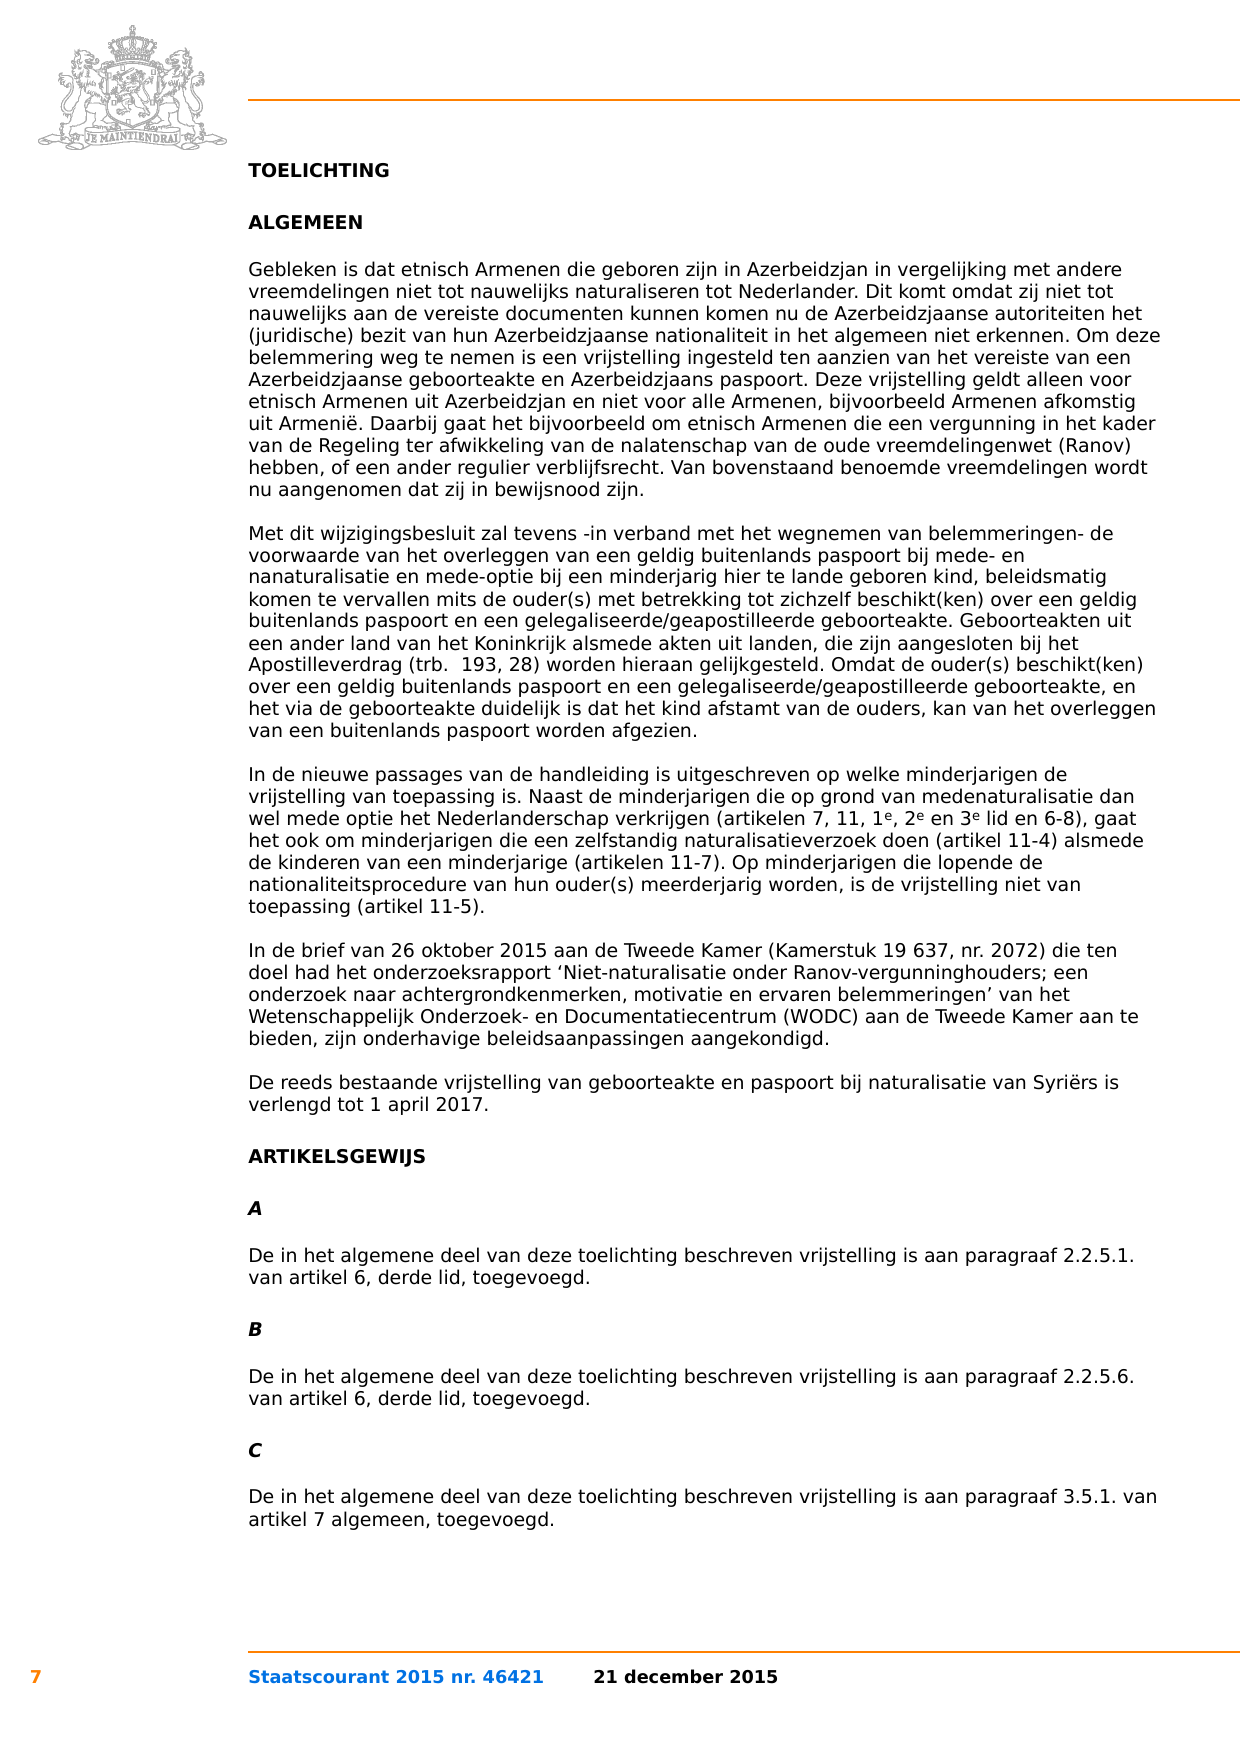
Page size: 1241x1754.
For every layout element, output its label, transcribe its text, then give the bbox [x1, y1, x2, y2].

subtitle TOELICHTING [248, 160, 1163, 182]
text De in het algemene deel van deze toelichting beschreven vrijstelling is aan paragraaf 2.2.5.1. van artikel 6, derde lid, toegevoegd. [248, 1244, 1163, 1288]
subtitle ALGEMEEN [248, 212, 1163, 234]
text De in het algemene deel van deze toelichting beschreven vrijstelling is aan paragraaf 3.5.1. van artikel 7 algemeen, toegevoegd. [248, 1486, 1163, 1530]
text In de brief van 26 oktober 2015 aan de Tweede Kamer (Kamerstuk 19 637, nr. 2072) die ten doel had het onderzoeksrapport ‘Niet-naturalisatie onder Ranov-vergunninghouders; een onderzoek naar achtergrondkenmerken, motivatie en ervaren belemmeringen’ van het Wetenschappelijk Onderzoek- en Documentatiecentrum (WODC) aan de Tweede Kamer aan te bieden, zijn onderhavige beleidsaanpassingen aangekondigd. [248, 940, 1163, 1050]
picture [38, 25, 227, 150]
subtitle C [248, 1439, 1163, 1461]
subtitle ARTIKELSGEWIJS [248, 1146, 1163, 1168]
text In de nieuwe passages van de handleiding is uitgeschreven op welke minderjarigen de vrijstelling van toepassing is. Naast de minderjarigen die op grond van medenaturalisatie dan wel mede optie het Nederlanderschap verkrijgen (artikelen 7, 11, 1e, 2e en 3e lid en 6-8), gaat het ook om minderjarigen die een zelfstandig naturalisatieverzoek doen (artikel 11-4) alsmede de kinderen van een minderjarige (artikelen 11-7). Op minderjarigen die lopende de nationaliteitsprocedure van hun ouder(s) meerderjarig worden, is de vrijstelling niet van toepassing (artikel 11-5). [248, 764, 1163, 918]
subtitle B [248, 1318, 1163, 1341]
text Gebleken is dat etnisch Armenen die geboren zijn in Azerbeidzjan in vergelijking met andere vreemdelingen niet tot nauwelijks naturaliseren tot Nederlander. Dit komt omdat zij niet tot nauwelijks aan de vereiste documenten kunnen komen nu de Azerbeidzjaanse autoriteiten het (juridische) bezit van hun Azerbeidzjaanse nationaliteit in het algemeen niet erkennen. Om deze belemmering weg te nemen is een vrijstelling ingesteld ten aanzien van het vereiste van een Azerbeidzjaanse geboorteakte en Azerbeidzjaans paspoort. Deze vrijstelling geldt alleen voor etnisch Armenen uit Azerbeidzjan en niet voor alle Armenen, bijvoorbeeld Armenen afkomstig uit Armenië. Daarbij gaat het bijvoorbeeld om etnisch Armenen die een vergunning in het kader van de Regeling ter afwikkeling van de nalatenschap van de oude vreemdelingenwet (Ranov) hebben, of een ander regulier verblijfsrecht. Van bovenstaand benoemde vreemdelingen wordt nu aangenomen dat zij in bewijsnood zijn. [248, 259, 1163, 501]
text De in het algemene deel van deze toelichting beschreven vrijstelling is aan paragraaf 2.2.5.6. van artikel 6, derde lid, toegevoegd. [248, 1366, 1163, 1409]
text De reeds bestaande vrijstelling van geboorteakte en paspoort bij naturalisatie van Syriërs is verlengd tot 1 april 2017. [248, 1072, 1163, 1116]
subtitle A [248, 1198, 1163, 1219]
text Met dit wijzigingsbesluit zal tevens -in verband met het wegnemen van belemmeringen- de voorwaarde van het overleggen van een geldig buitenlands paspoort bij mede- en nanaturalisatie en mede-optie bij een minderjarig hier te lande geboren kind, beleidsmatig komen te vervallen mits de ouder(s) met betrekking tot zichzelf beschikt(ken) over een geldig buitenlands paspoort en een gelegaliseerde/geapostilleerde geboorteakte. Geboorteakten uit een ander land van het Koninkrijk alsmede akten uit landen, die zijn aangesloten bij het Apostilleverdrag (trb. 193, 28) worden hieraan gelijkgesteld. Omdat de ouder(s) beschikt(ken) over een geldig buitenlands paspoort en een gelegaliseerde/geapostilleerde geboorteakte, en het via de geboorteakte duidelijk is dat het kind afstamt van de ouders, kan van het overleggen van een buitenlands paspoort worden afgezien. [248, 522, 1163, 742]
